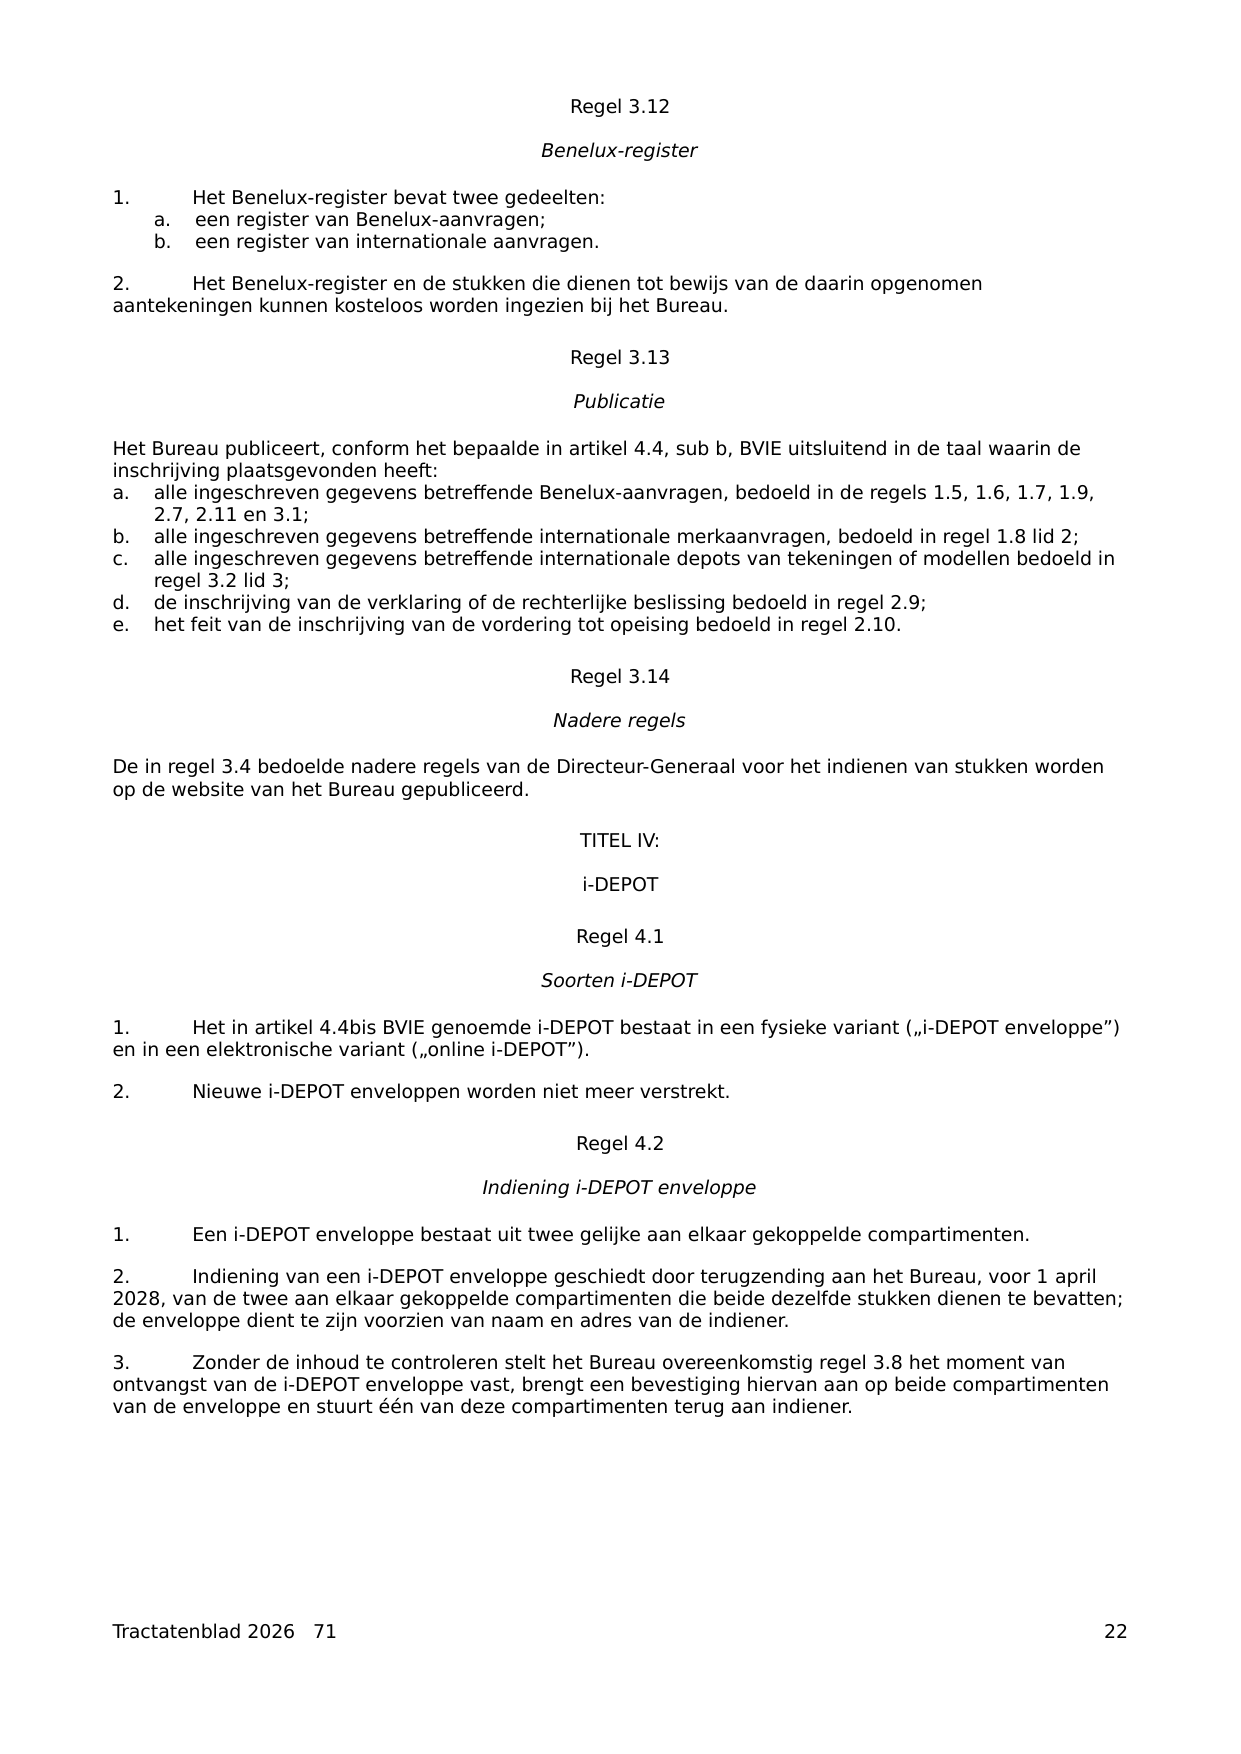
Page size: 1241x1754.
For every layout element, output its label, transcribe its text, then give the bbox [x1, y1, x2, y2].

subtitle Regel 3.13 Publicatie [112, 347, 1128, 413]
text 1. Een i-DEPOT enveloppe bestaat uit twee gelijke aan elkaar gekoppelde compartimenten. [112, 1224, 1128, 1246]
text 2. Nieuwe i-DEPOT enveloppen worden niet meer verstrekt. [112, 1081, 1128, 1103]
text b. een register van internationale aanvragen. [153, 231, 1128, 253]
text 2. Indiening van een i-DEPOT enveloppe geschiedt door terugzending aan het Bureau, voor 1 april 2028, van de twee aan elkaar gekoppelde compartimenten die beide dezelfde stukken dienen te bevatten; de enveloppe dient te zijn voorzien van naam en adres van de indiener. [112, 1266, 1128, 1332]
text De in regel 3.4 bedoelde nadere regels van de Directeur-Generaal voor het indienen van stukken worden op de website van het Bureau gepubliceerd. [112, 756, 1128, 800]
subtitle Regel 3.14 Nadere regels [112, 666, 1128, 731]
subtitle Regel 3.12 Benelux-register [112, 96, 1128, 162]
text 2. Het Benelux-register en de stukken die dienen tot bewijs van de daarin opgenomen aantekeningen kunnen kosteloos worden ingezien bij het Bureau. [112, 273, 1128, 317]
text b. alle ingeschreven gegevens betreffende internationale merkaanvragen, bedoeld in regel 1.8 lid 2; [112, 526, 1128, 548]
subtitle Regel 4.1 Soorten i-DEPOT [112, 926, 1128, 992]
text d. de inschrijving van de verklaring of de rechterlijke beslissing bedoeld in regel 2.9; [112, 592, 1128, 613]
subtitle Regel 4.2 Indiening i-DEPOT enveloppe [112, 1133, 1128, 1199]
subtitle TITEL IV: i-DEPOT [112, 830, 1128, 896]
text 3. Zonder de inhoud te controleren stelt het Bureau overeenkomstig regel 3.8 het moment van ontvangst van de i-DEPOT enveloppe vast, brengt een bevestiging hiervan aan op beide compartimenten van de enveloppe en stuurt één van deze compartimenten terug aan indiener. [112, 1352, 1128, 1418]
text 1. Het Benelux-register bevat twee gedeelten: [112, 187, 1128, 209]
text a. een register van Benelux-aanvragen; [153, 209, 1128, 231]
text c. alle ingeschreven gegevens betreffende internationale depots van tekeningen of modellen bedoeld in regel 3.2 lid 3; [112, 548, 1128, 592]
text e. het feit van de inschrijving van de vordering tot opeising bedoeld in regel 2.10. [112, 613, 1128, 636]
text a. alle ingeschreven gegevens betreffende Benelux-aanvragen, bedoeld in de regels 1.5, 1.6, 1.7, 1.9, 2.7, 2.11 en 3.1; [112, 482, 1128, 526]
text 1. Het in artikel 4.4bis BVIE genoemde i-DEPOT bestaat in een fysieke variant („i-DEPOT enveloppe”) en in een elektronische variant („online i-DEPOT”). [112, 1017, 1128, 1061]
text Het Bureau publiceert, conform het bepaalde in artikel 4.4, sub b, BVIE uitsluitend in de taal waarin de inschrijving plaatsgevonden heeft: [112, 438, 1128, 482]
